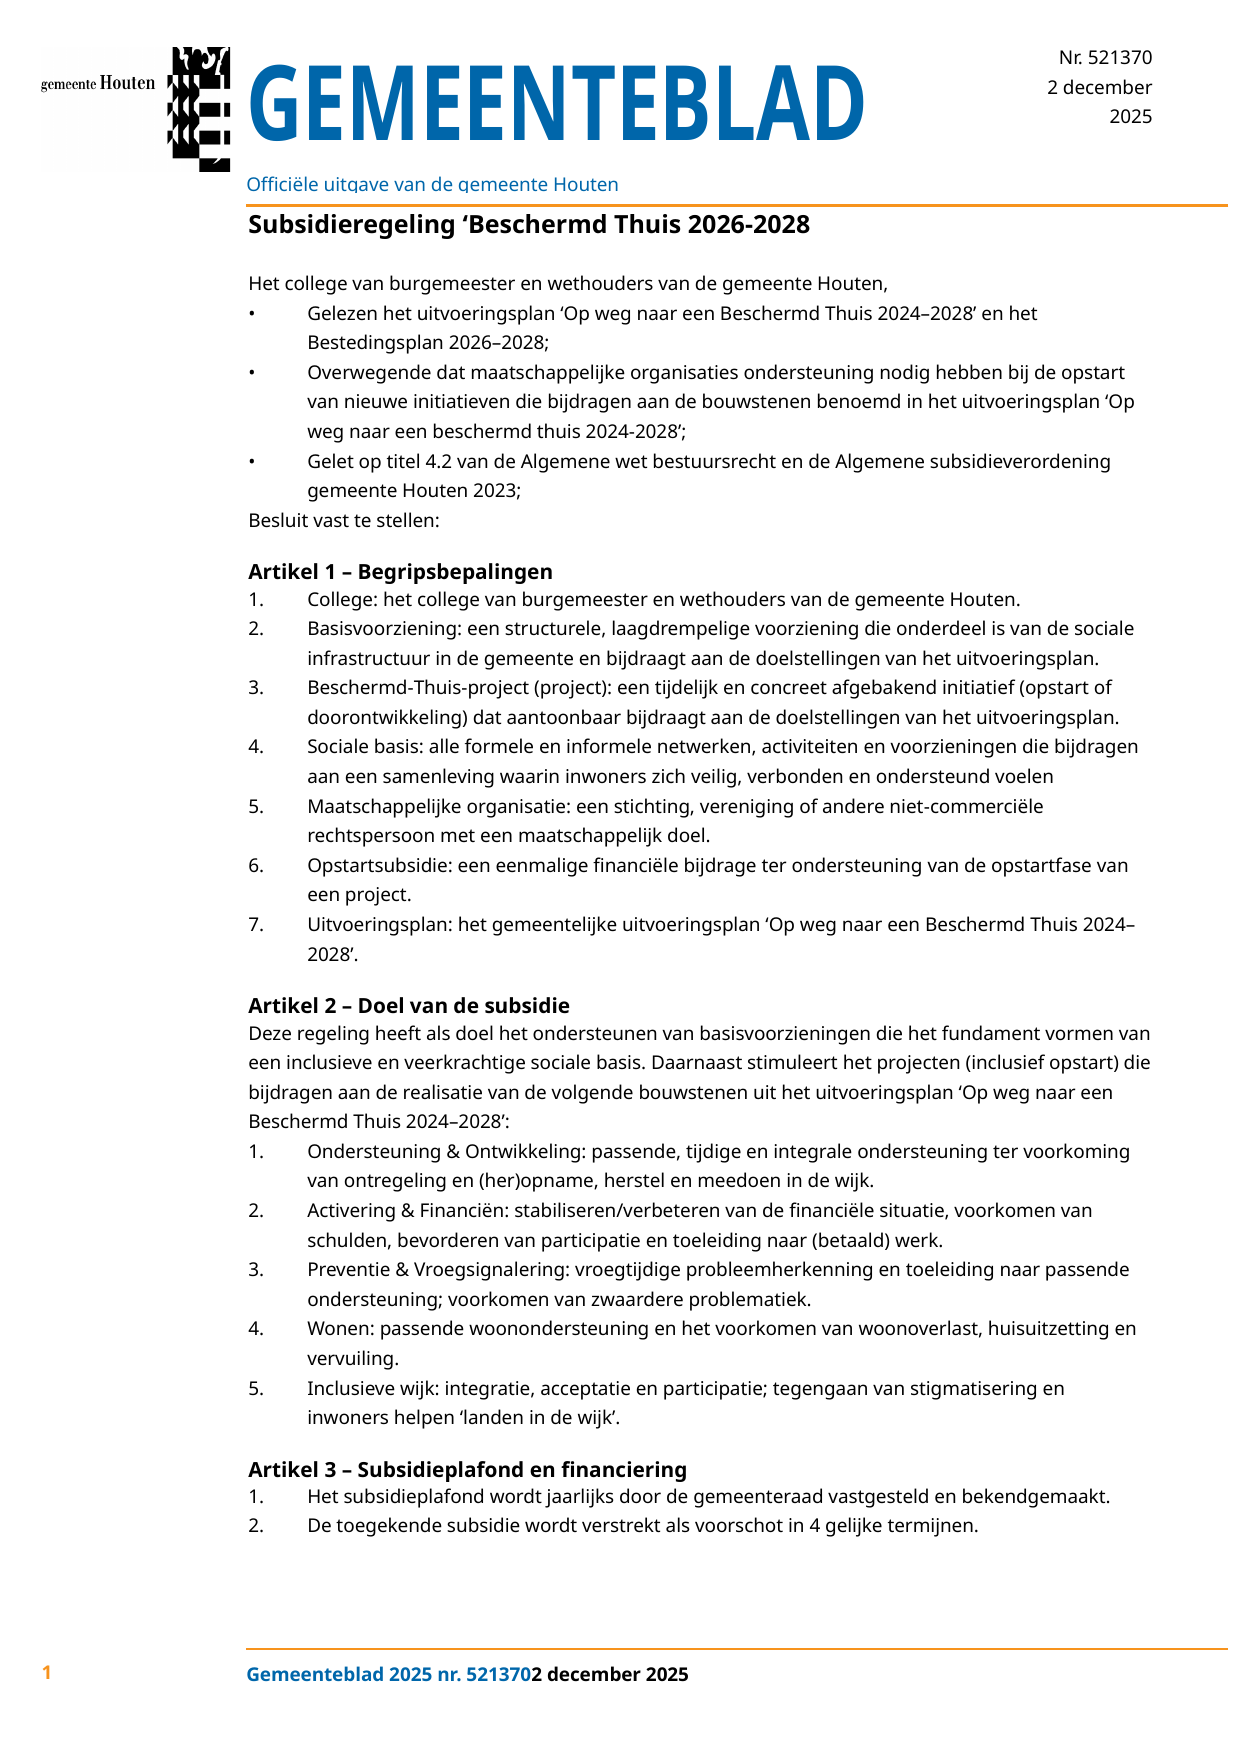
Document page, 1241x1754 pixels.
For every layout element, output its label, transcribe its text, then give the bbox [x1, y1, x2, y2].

list Gelet op titel 4.2 van de Algemene wet bestuursrecht en de Algemene subsidieverordening gemeente Houten 2023; [248, 448, 1152, 503]
list Preventie & Vroegsignalering: vroegtijdige probleemherkenning en toeleiding naar passende ondersteuning; voorkomen van zwaardere problematiek. [248, 1256, 1152, 1312]
text Artikel 2 – Doel van de subsidie [248, 991, 1152, 1020]
list Beschermd‑Thuis‑project (project): een tijdelijk en concreet afgebakend initiatief (opstart of doorontwikkeling) dat aantoonbaar bijdraagt aan de doelstellingen van het uitvoeringsplan. [248, 674, 1152, 730]
list Ondersteuning & Ontwikkeling: passende, tijdige en integrale ondersteuning ter voorkoming van ontregeling en (her)opname, herstel en meedoen in de wijk. [248, 1138, 1152, 1193]
text Het college van burgemeester en wethouders van de gemeente Houten, [248, 270, 1152, 296]
list Gelezen het uitvoeringsplan ‘Op weg naar een Beschermd Thuis 2024–2028’ en het Bestedingsplan 2026–2028; [248, 300, 1152, 355]
text Artikel 3 – Subsidieplafond en financiering [248, 1455, 1152, 1483]
list Opstartsubsidie: een eenmalige financiële bijdrage ter ondersteuning van de opstartfase van een project. [248, 852, 1152, 907]
list Maatschappelijke organisatie: een stichting, vereniging of andere niet‑commerciële rechtspersoon met een maatschappelijk doel. [248, 793, 1152, 848]
list Wonen: passende woonondersteuning en het voorkomen van woonoverlast, huisuitzetting en vervuiling. [248, 1316, 1152, 1371]
text Deze regeling heeft als doel het ondersteunen van basisvoorzieningen die het fundament vormen van een inclusieve en veerkrachtige sociale basis. Daarnaast stimuleert het projecten (inclusief opstart) die bijdragen aan de realisatie van de volgende bouwstenen uit het uitvoeringsplan ‘Op weg naar een Beschermd Thuis 2024–2028’: [248, 1020, 1152, 1134]
list Uitvoeringsplan: het gemeentelijke uitvoeringsplan ‘Op weg naar een Beschermd Thuis 2024–2028’. [248, 911, 1152, 967]
list Overwegende dat maatschappelijke organisaties ondersteuning nodig hebben bij de opstart van nieuwe initiatieven die bijdragen aan de bouwstenen benoemd in het uitvoeringsplan ‘Op weg naar een beschermd thuis 2024-2028’; [248, 359, 1152, 444]
list Inclusieve wijk: integratie, acceptatie en participatie; tegengaan van stigmatisering en inwoners helpen ‘landen in de wijk’. [248, 1375, 1152, 1430]
list Basisvoorziening: een structurele, laagdrempelige voorziening die onderdeel is van de sociale infrastructuur in de gemeente en bijdraagt aan de doelstellingen van het uitvoeringsplan. [248, 615, 1152, 671]
list Sociale basis: alle formele en informele netwerken, activiteiten en voorzieningen die bijdragen aan een samenleving waarin inwoners zich veilig, verbonden en ondersteund voelen [248, 734, 1152, 789]
list College: het college van burgemeester en wethouders van de gemeente Houten. [248, 586, 1152, 612]
list De toegekende subsidie wordt verstrekt als voorschot in 4 gelijke termijnen. [248, 1513, 1152, 1538]
text Subsidieregeling ‘Beschermd Thuis 2026-2028 [248, 207, 1152, 241]
text Artikel 1 – Begripsbepalingen [248, 557, 1152, 586]
list Activering & Financiën: stabiliseren/verbeteren van de financiële situatie, voorkomen van schulden, bevorderen van participatie en toeleiding naar (betaald) werk. [248, 1197, 1152, 1252]
text Besluit vast te stellen: [248, 507, 1152, 533]
picture [41, 47, 231, 172]
list Het subsidieplafond wordt jaarlijks door de gemeenteraad vastgesteld en bekendgemaakt. [248, 1483, 1152, 1509]
